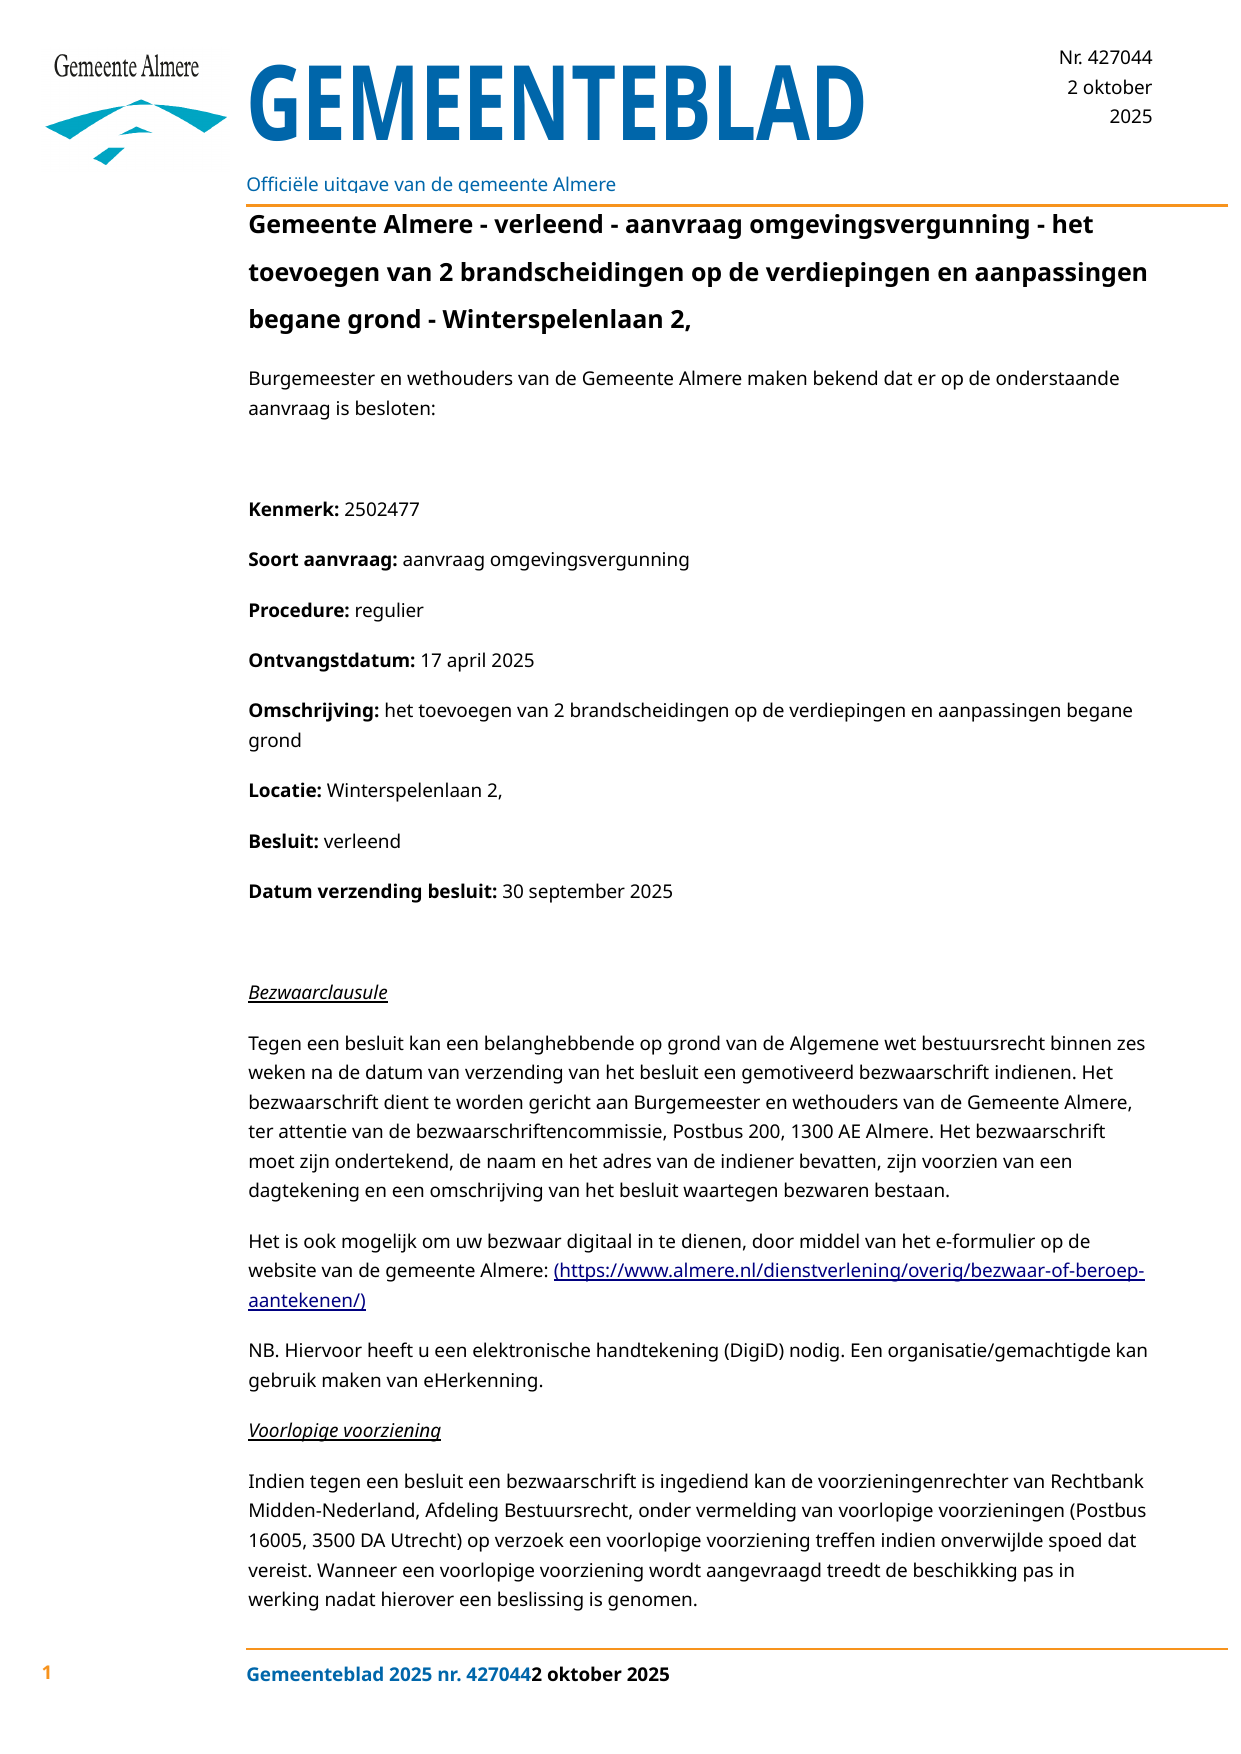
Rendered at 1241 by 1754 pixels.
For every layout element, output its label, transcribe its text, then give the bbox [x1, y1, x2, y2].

text Soort aanvraag: aanvraag omgevingsvergunning [248, 546, 1152, 572]
text NB. Hiervoor heeft u een elektronische handtekening (DigiD) nodig. Een organisatie/gemachtigde kan gebruik maken van eHerkenning. [248, 1338, 1152, 1393]
text Burgemeester en wethouders van de Gemeente Almere maken bekend dat er op de onderstaande aanvraag is besloten: [248, 366, 1152, 421]
text Bezwaarclausule [248, 979, 1152, 1005]
text Besluit: verleend [248, 828, 1152, 854]
text Kenmerk: 2502477 [248, 496, 1152, 522]
picture [41, 47, 231, 172]
text Voorlopige voorziening [248, 1418, 1152, 1443]
text Datum verzending besluit: 30 september 2025 [248, 878, 1152, 904]
text Omschrijving: het toevoegen van 2 brandscheidingen op de verdiepingen en aanpassingen begane grond [248, 698, 1152, 753]
text Procedure: regulier [248, 597, 1152, 622]
text Gemeente Almere - verleend - aanvraag omgevingsvergunning - het toevoegen van 2 brandscheidingen op de verdiepingen en aanpassingen begane grond - Winterspelenlaan 2, [248, 207, 1152, 336]
text Het is ook mogelijk om uw bezwaar digitaal in te dienen, door middel van het e-formulier op de website van de gemeente Almere: (https://www.almere.nl/dienstverlening/overig/bezwaar-of-beroep-aantekenen/) [248, 1228, 1152, 1313]
text Ontvangstdatum: 17 april 2025 [248, 647, 1152, 673]
text Indien tegen een besluit een bezwaarschrift is ingediend kan de voorzieningenrechter van Rechtbank Midden-Nederland, Afdeling Bestuursrecht, onder vermelding van voorlopige voorzieningen (Postbus 16005, 3500 DA Utrecht) op verzoek een voorlopige voorziening treffen indien onverwijlde spoed dat vereist. Wanneer een voorlopige voorziening wordt aangevraagd treedt de beschikking pas in werking nadat hierover een beslissing is genomen. [248, 1468, 1152, 1612]
text Tegen een besluit kan een belanghebbende op grond van de Algemene wet bestuursrecht binnen zes weken na de datum van verzending van het besluit een gemotiveerd bezwaarschrift indienen. Het bezwaarschrift dient te worden gericht aan Burgemeester en wethouders van de Gemeente Almere, ter attentie van de bezwaarschriftencommissie, Postbus 200, 1300 AE Almere. Het bezwaarschrift moet zijn ondertekend, de naam en het adres van de indiener bevatten, zijn voorzien van een dagtekening en een omschrijving van het besluit waartegen bezwaren bestaan. [248, 1030, 1152, 1203]
text Locatie: Winterspelenlaan 2, [248, 778, 1152, 803]
